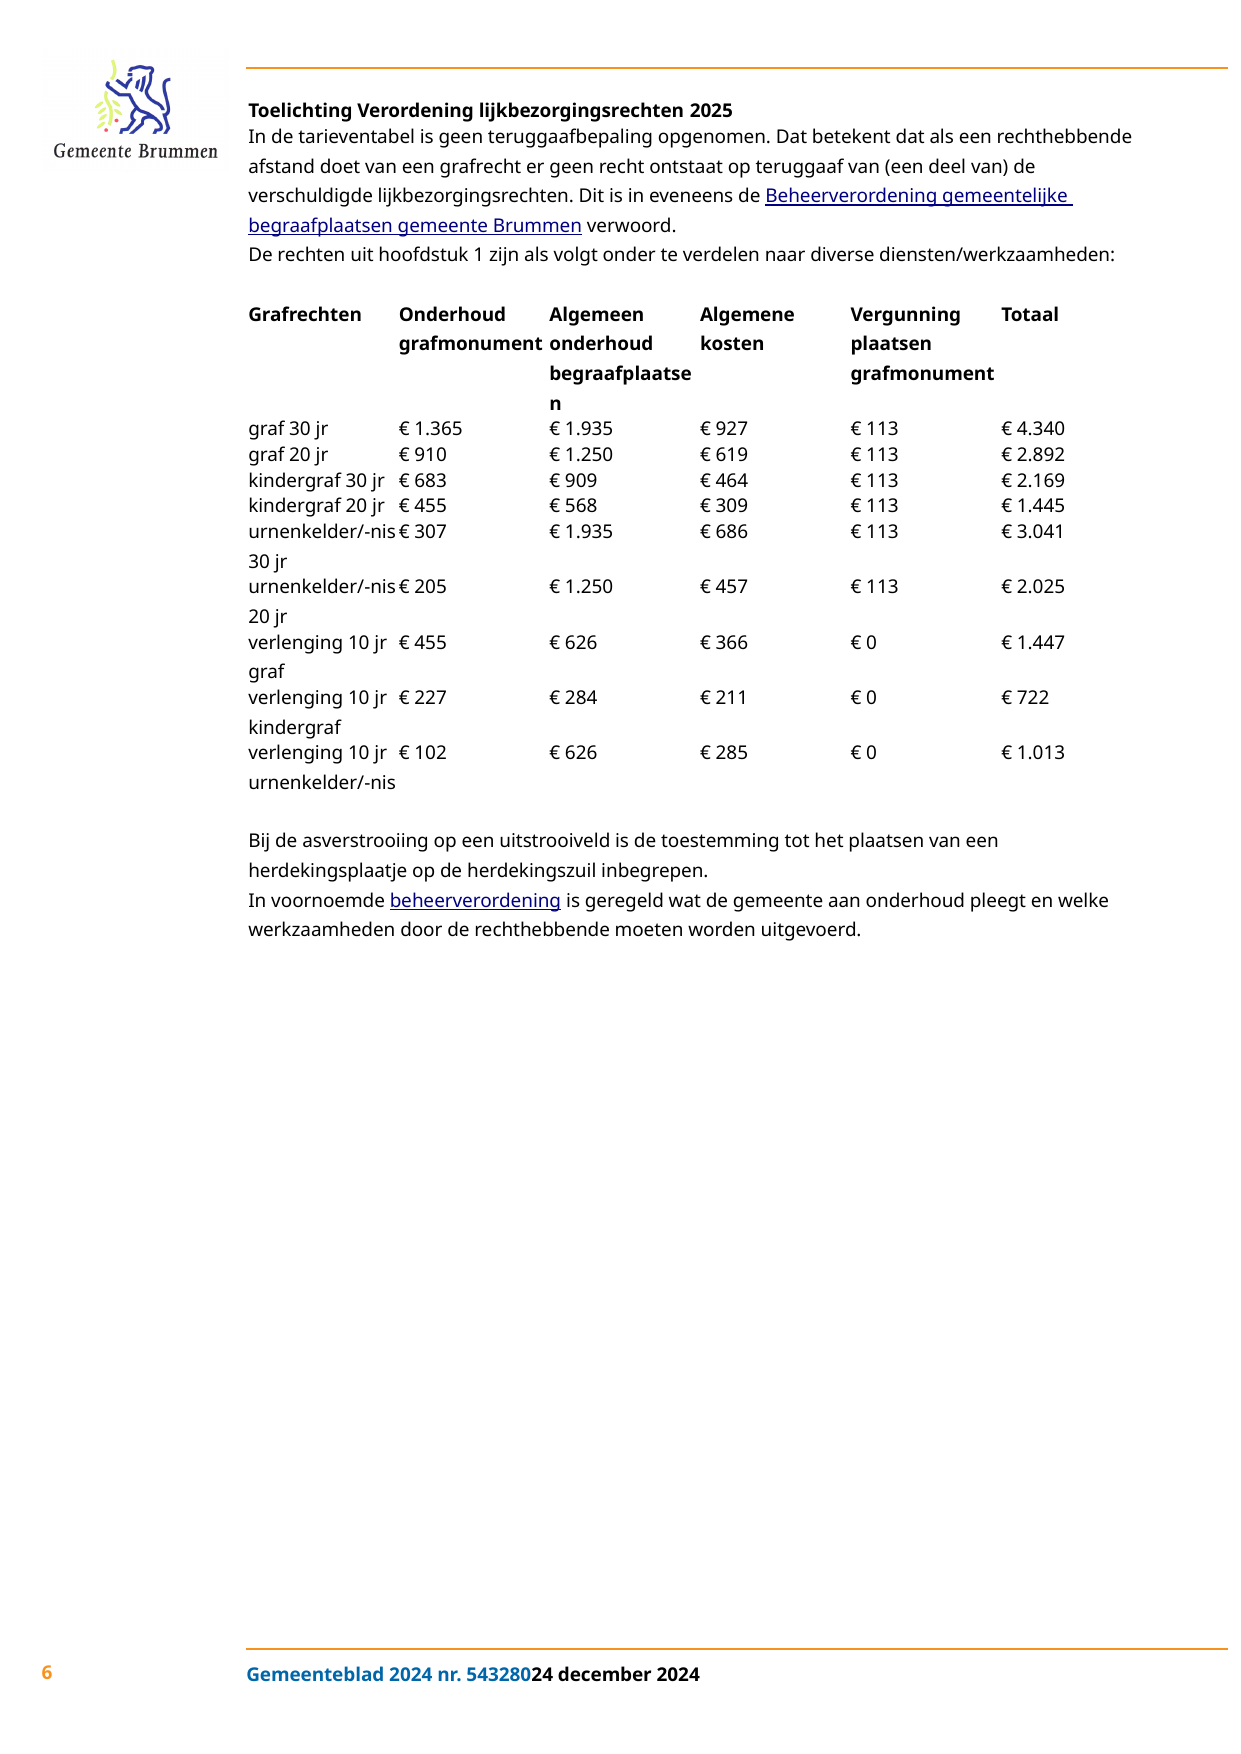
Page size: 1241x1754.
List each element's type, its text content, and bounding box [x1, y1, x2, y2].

table_cell € 113 [850, 518, 1001, 574]
text In de tarieventabel is geen teruggaafbepaling opgenomen. Dat betekent dat als een rechthebbende afstand doet van een grafrecht er geen recht ontstaat op teruggaaf van (een deel van) de verschuldigde lijkbezorgingsrechten. Dit is in eveneens de Beheerverordening gemeentelijke begraafplaatsen gemeente Brummen verwoord. [248, 123, 1152, 238]
text De rechten uit hoofdstuk 1 zijn als volgt onder te verdelen naar diverse diensten/werkzaamheden: [248, 242, 1152, 267]
table_cell € 205 [399, 574, 549, 629]
table_cell € 683 [399, 467, 549, 493]
table_cell urnenkelder/-nis 30 jr [248, 518, 398, 574]
text Bij de asverstrooiing op een uitstrooiveld is de toestemming tot het plaatsen van een herdekingsplaatje op de herdekingszuil inbegrepen. [248, 828, 1152, 883]
table_cell € 927 [700, 415, 850, 441]
table_header Grafrechten [248, 301, 398, 415]
table_cell € 1.013 [1001, 740, 1152, 795]
table_cell € 309 [700, 493, 850, 518]
table_cell verlenging 10 jr graf [248, 629, 398, 684]
table_cell € 1.250 [549, 441, 700, 467]
table_cell € 211 [700, 684, 850, 739]
table_header Vergunning plaatsen grafmonument [850, 301, 1001, 415]
table_header Totaal [1001, 301, 1152, 415]
table_cell € 113 [850, 441, 1001, 467]
table_cell € 113 [850, 467, 1001, 493]
table_cell € 1.447 [1001, 629, 1152, 684]
table_cell € 227 [399, 684, 549, 739]
table_cell urnenkelder/-nis 20 jr [248, 574, 398, 629]
picture [41, 47, 231, 172]
table_cell € 464 [700, 467, 850, 493]
table_cell € 2.169 [1001, 467, 1152, 493]
table_cell € 1.935 [549, 518, 700, 574]
table_header Onderhoud grafmonument [399, 301, 549, 415]
table_cell € 2.892 [1001, 441, 1152, 467]
table_cell € 366 [700, 629, 850, 684]
table_cell € 2.025 [1001, 574, 1152, 629]
table_cell verlenging 10 jr kindergraf [248, 684, 398, 739]
table_cell € 455 [399, 629, 549, 684]
text In voornoemde beheerverordening is geregeld wat de gemeente aan onderhoud pleegt en welke werkzaamheden door de rechthebbende moeten worden uitgevoerd. [248, 887, 1152, 942]
table_cell € 568 [549, 493, 700, 518]
table_cell € 455 [399, 493, 549, 518]
table_cell € 619 [700, 441, 850, 467]
table_cell € 909 [549, 467, 700, 493]
table_cell graf 30 jr [248, 415, 398, 441]
table_cell € 285 [700, 740, 850, 795]
table_cell € 1.250 [549, 574, 700, 629]
table_cell € 1.935 [549, 415, 700, 441]
table_cell € 113 [850, 574, 1001, 629]
table_cell verlenging 10 jr urnenkelder/-nis [248, 740, 398, 795]
table_cell € 0 [850, 629, 1001, 684]
table_cell € 3.041 [1001, 518, 1152, 574]
table_cell € 102 [399, 740, 549, 795]
table_cell € 0 [850, 684, 1001, 739]
table_cell € 1.445 [1001, 493, 1152, 518]
text Toelichting Verordening lijkbezorgingsrechten 2025 [248, 95, 1152, 123]
table_cell € 113 [850, 415, 1001, 441]
table_cell € 626 [549, 740, 700, 795]
table_cell € 626 [549, 629, 700, 684]
table_cell € 910 [399, 441, 549, 467]
table_cell € 1.365 [399, 415, 549, 441]
table_cell € 457 [700, 574, 850, 629]
table_cell € 307 [399, 518, 549, 574]
table_cell kindergraf 20 jr [248, 493, 398, 518]
table_cell graf 20 jr [248, 441, 398, 467]
table_cell € 113 [850, 493, 1001, 518]
table_cell € 284 [549, 684, 700, 739]
table_cell € 722 [1001, 684, 1152, 739]
table_header Algemene kosten [700, 301, 850, 415]
table_cell € 0 [850, 740, 1001, 795]
table_header Algemeen onderhoud begraafplaatsen [549, 301, 700, 415]
table_cell kindergraf 30 jr [248, 467, 398, 493]
table_cell € 686 [700, 518, 850, 574]
table_cell € 4.340 [1001, 415, 1152, 441]
